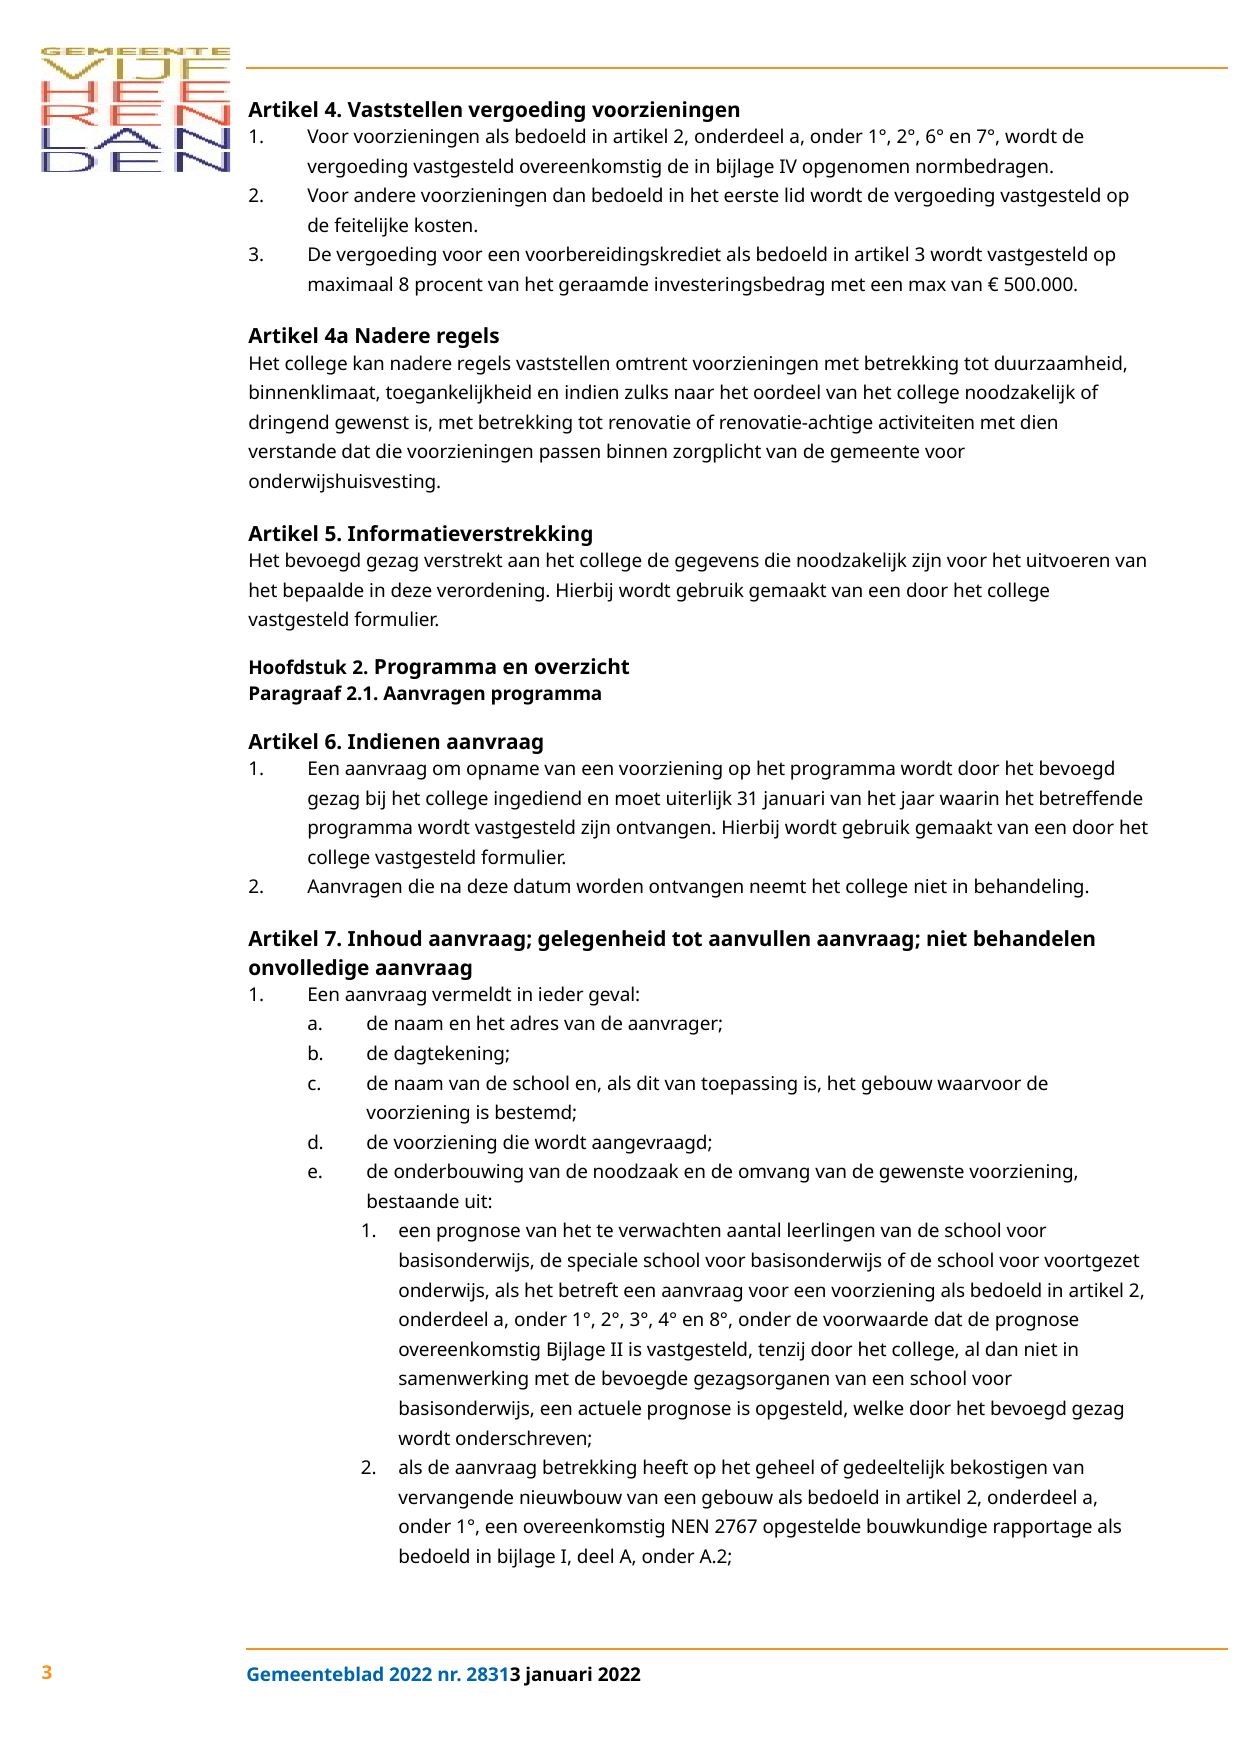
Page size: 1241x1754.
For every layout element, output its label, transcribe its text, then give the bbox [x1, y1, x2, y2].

list de dagtekening; [307, 1040, 1152, 1066]
list Voor voorzieningen als bedoeld in artikel 2, onderdeel a, onder 1°, 2°, 6° en 7°, wordt de vergoeding vastgesteld overeenkomstig de in bijlage IV opgenomen normbedragen. [248, 123, 1152, 178]
text Artikel 6. Indienen aanvraag [248, 727, 1152, 755]
list de naam en het adres van de aanvrager; [307, 1011, 1152, 1036]
list de voorziening die wordt aangevraagd; [307, 1129, 1152, 1155]
text Het bevoegd gezag verstrekt aan het college de gegevens die noodzakelijk zijn voor het uitvoeren van het bepaalde in deze verordening. Hierbij wordt gebruik gemaakt van een door het college vastgesteld formulier. [248, 547, 1152, 632]
text Paragraaf 2.1. Aanvragen programma [248, 680, 1152, 706]
text Artikel 4. Vaststellen vergoeding voorzieningen [248, 95, 1152, 123]
text Artikel 7. Inhoud aanvraag; gelegenheid tot aanvullen aanvraag; niet behandelen onvolledige aanvraag [248, 924, 1152, 981]
list Een aanvraag vermeldt in ieder geval: [248, 981, 1152, 1007]
picture [41, 47, 231, 172]
list als de aanvraag betrekking heeft op het geheel of gedeeltelijk bekostigen van vervangende nieuwbouw van een gebouw als bedoeld in artikel 2, onderdeel a, onder 1°, een overeenkomstig NEN 2767 opgestelde bouwkundige rapportage als bedoeld in bijlage I, deel A, onder A.2; [361, 1454, 1152, 1569]
list de onderbouwing van de noodzaak en de omvang van de gewenste voorziening, bestaande uit: [307, 1158, 1152, 1214]
list Een aanvraag om opname van een voorziening op het programma wordt door het bevoegd gezag bij het college ingediend en moet uiterlijk 31 januari van het jaar waarin het betreffende programma wordt vastgesteld zijn ontvangen. Hierbij wordt gebruik gemaakt van een door het college vastgesteld formulier. [248, 755, 1152, 870]
list Aanvragen die na deze datum worden ontvangen neemt het college niet in behandeling. [248, 874, 1152, 899]
list De vergoeding voor een voorbereidingskrediet als bedoeld in artikel 3 wordt vastgesteld op maximaal 8 procent van het geraamde investeringsbedrag met een max van € 500.000. [248, 242, 1152, 297]
text Artikel 4a Nadere regels [248, 322, 1152, 350]
list Voor andere voorzieningen dan bedoeld in het eerste lid wordt de vergoeding vastgesteld op de feitelijke kosten. [248, 182, 1152, 238]
text Hoofdstuk 2. Programma en overzicht [248, 652, 1152, 680]
list de naam van de school en, als dit van toepassing is, het gebouw waarvoor de voorziening is bestemd; [307, 1070, 1152, 1125]
list een prognose van het te verwachten aantal leerlingen van de school voor basisonderwijs, de speciale school voor basisonderwijs of de school voor voortgezet onderwijs, als het betreft een aanvraag voor een voorziening als bedoeld in artikel 2, onderdeel a, onder 1°, 2°, 3°, 4° en 8°, onder de voorwaarde dat de prognose overeenkomstig Bijlage II is vastgesteld, tenzij door het college, al dan niet in samenwerking met de bevoegde gezagsorganen van een school voor basisonderwijs, een actuele prognose is opgesteld, welke door het bevoegd gezag wordt onderschreven; [361, 1218, 1152, 1451]
text Artikel 5. Informatieverstrekking [248, 519, 1152, 547]
text Het college kan nadere regels vaststellen omtrent voorzieningen met betrekking tot duurzaamheid, binnenklimaat, toegankelijkheid en indien zulks naar het oordeel van het college noodzakelijk of dringend gewenst is, met betrekking tot renovatie of renovatie-achtige activiteiten met dien verstande dat die voorzieningen passen binnen zorgplicht van de gemeente voor onderwijshuisvesting. [248, 350, 1152, 494]
